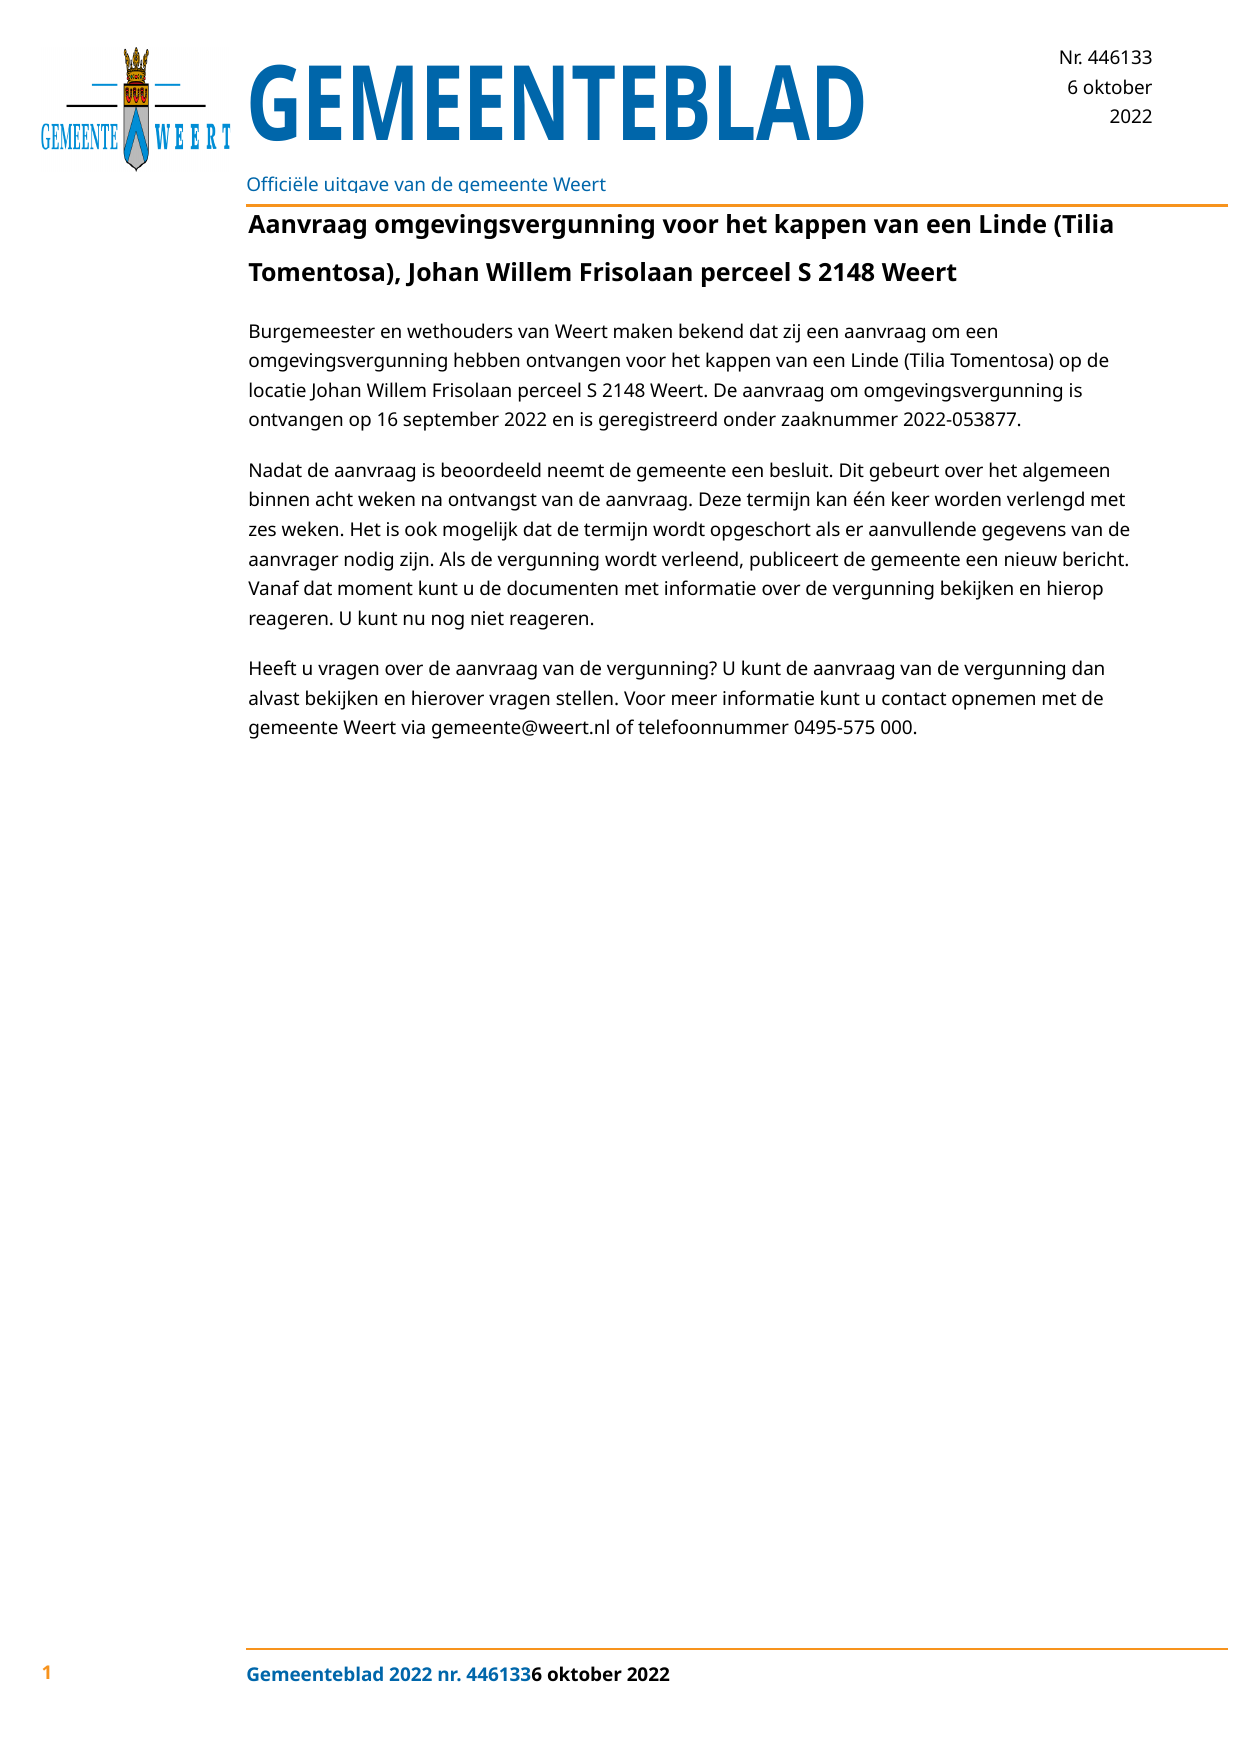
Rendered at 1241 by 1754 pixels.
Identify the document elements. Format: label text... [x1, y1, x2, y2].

text Burgemeester en wethouders van Weert maken bekend dat zij een aanvraag om een omgevingsvergunning hebben ontvangen voor het kappen van een Linde (Tilia Tomentosa) op de locatie Johan Willem Frisolaan perceel S 2148 Weert. De aanvraag om omgevingsvergunning is ontvangen op 16 september 2022 en is geregistreerd onder zaaknummer 2022-053877. [248, 318, 1152, 432]
picture [41, 47, 231, 172]
text Aanvraag omgevingsvergunning voor het kappen van een Linde (Tilia Tomentosa), Johan Willem Frisolaan perceel S 2148 Weert [248, 207, 1152, 288]
text Heeft u vragen over de aanvraag van de vergunning? U kunt de aanvraag van de vergunning dan alvast bekijken en hierover vragen stellen. Voor meer informatie kunt u contact opnemen met de gemeente Weert via gemeente@weert.nl of telefoonnummer 0495-575 000. [248, 655, 1152, 740]
text Nadat de aanvraag is beoordeeld neemt de gemeente een besluit. Dit gebeurt over het algemeen binnen acht weken na ontvangst van de aanvraag. Deze termijn kan één keer worden verlengd met zes weken. Het is ook mogelijk dat de termijn wordt opgeschort als er aanvullende gegevens van de aanvrager nodig zijn. Als de vergunning wordt verleend, publiceert de gemeente een nieuw bericht. Vanaf dat moment kunt u de documenten met informatie over de vergunning bekijken en hierop reageren. U kunt nu nog niet reageren. [248, 457, 1152, 631]
